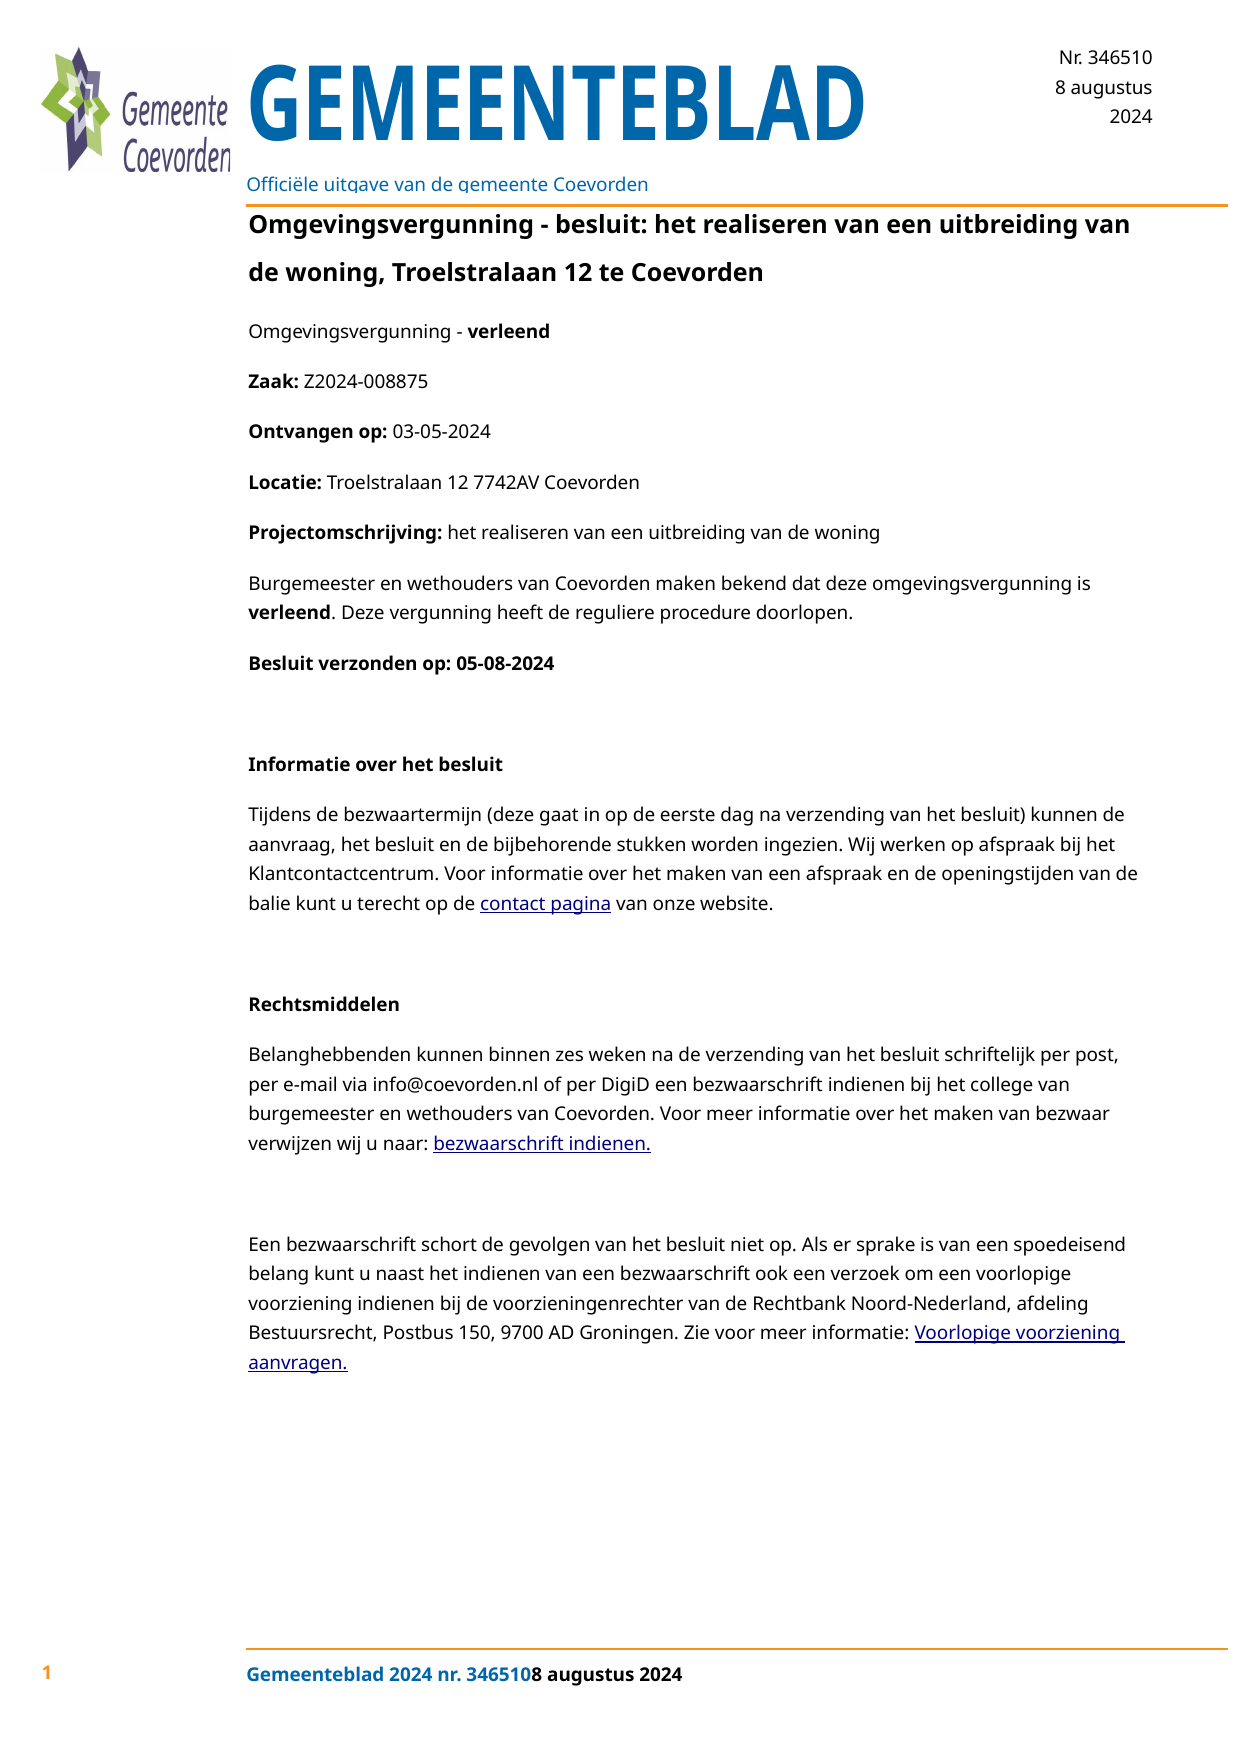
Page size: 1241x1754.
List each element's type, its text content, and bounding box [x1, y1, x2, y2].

text Tijdens de bezwaartermijn (deze gaat in op de eerste dag na verzending van het besluit) kunnen de aanvraag, het besluit en de bijbehorende stukken worden ingezien. Wij werken op afspraak bij het Klantcontactcentrum. Voor informatie over het maken van een afspraak en de openingstijden van de balie kunt u terecht op de contact pagina van onze website. [248, 801, 1152, 916]
text Projectomschrijving: het realiseren van een uitbreiding van de woning [248, 519, 1152, 545]
text Rechtsmiddelen [248, 991, 1152, 1017]
text Burgemeester en wethouders van Coevorden maken bekend dat deze omgevingsvergunning is verleend. Deze vergunning heeft de reguliere procedure doorlopen. [248, 570, 1152, 625]
text Besluit verzonden op: 05-08-2024 [248, 650, 1152, 676]
text Belanghebbenden kunnen binnen zes weken na de verzending van het besluit schriftelijk per post, per e-mail via info@coevorden.nl of per DigiD een bezwaarschrift indienen bij het college van burgemeester en wethouders van Coevorden. Voor meer informatie over het maken van bezwaar verwijzen wij u naar: bezwaarschrift indienen. [248, 1041, 1152, 1156]
text Omgevingsvergunning - verleend [248, 318, 1152, 344]
text Informatie over het besluit [248, 751, 1152, 777]
picture [41, 47, 231, 172]
text Locatie: Troelstralaan 12 7742AV Coevorden [248, 469, 1152, 495]
text Omgevingsvergunning - besluit: het realiseren van een uitbreiding van de woning, Troelstralaan 12 te Coevorden [248, 207, 1152, 288]
text Ontvangen op: 03-05-2024 [248, 419, 1152, 444]
text Zaak: Z2024-008875 [248, 368, 1152, 394]
text Een bezwaarschrift schort de gevolgen van het besluit niet op. Als er sprake is van een spoedeisend belang kunt u naast het indienen van een bezwaarschrift ook een verzoek om een voorlopige voorziening indienen bij de voorzieningenrechter van de Rechtbank Noord-Nederland, afdeling Bestuursrecht, Postbus 150, 9700 AD Groningen. Zie voor meer informatie: Voorlopige voorziening aanvragen. [248, 1231, 1152, 1375]
